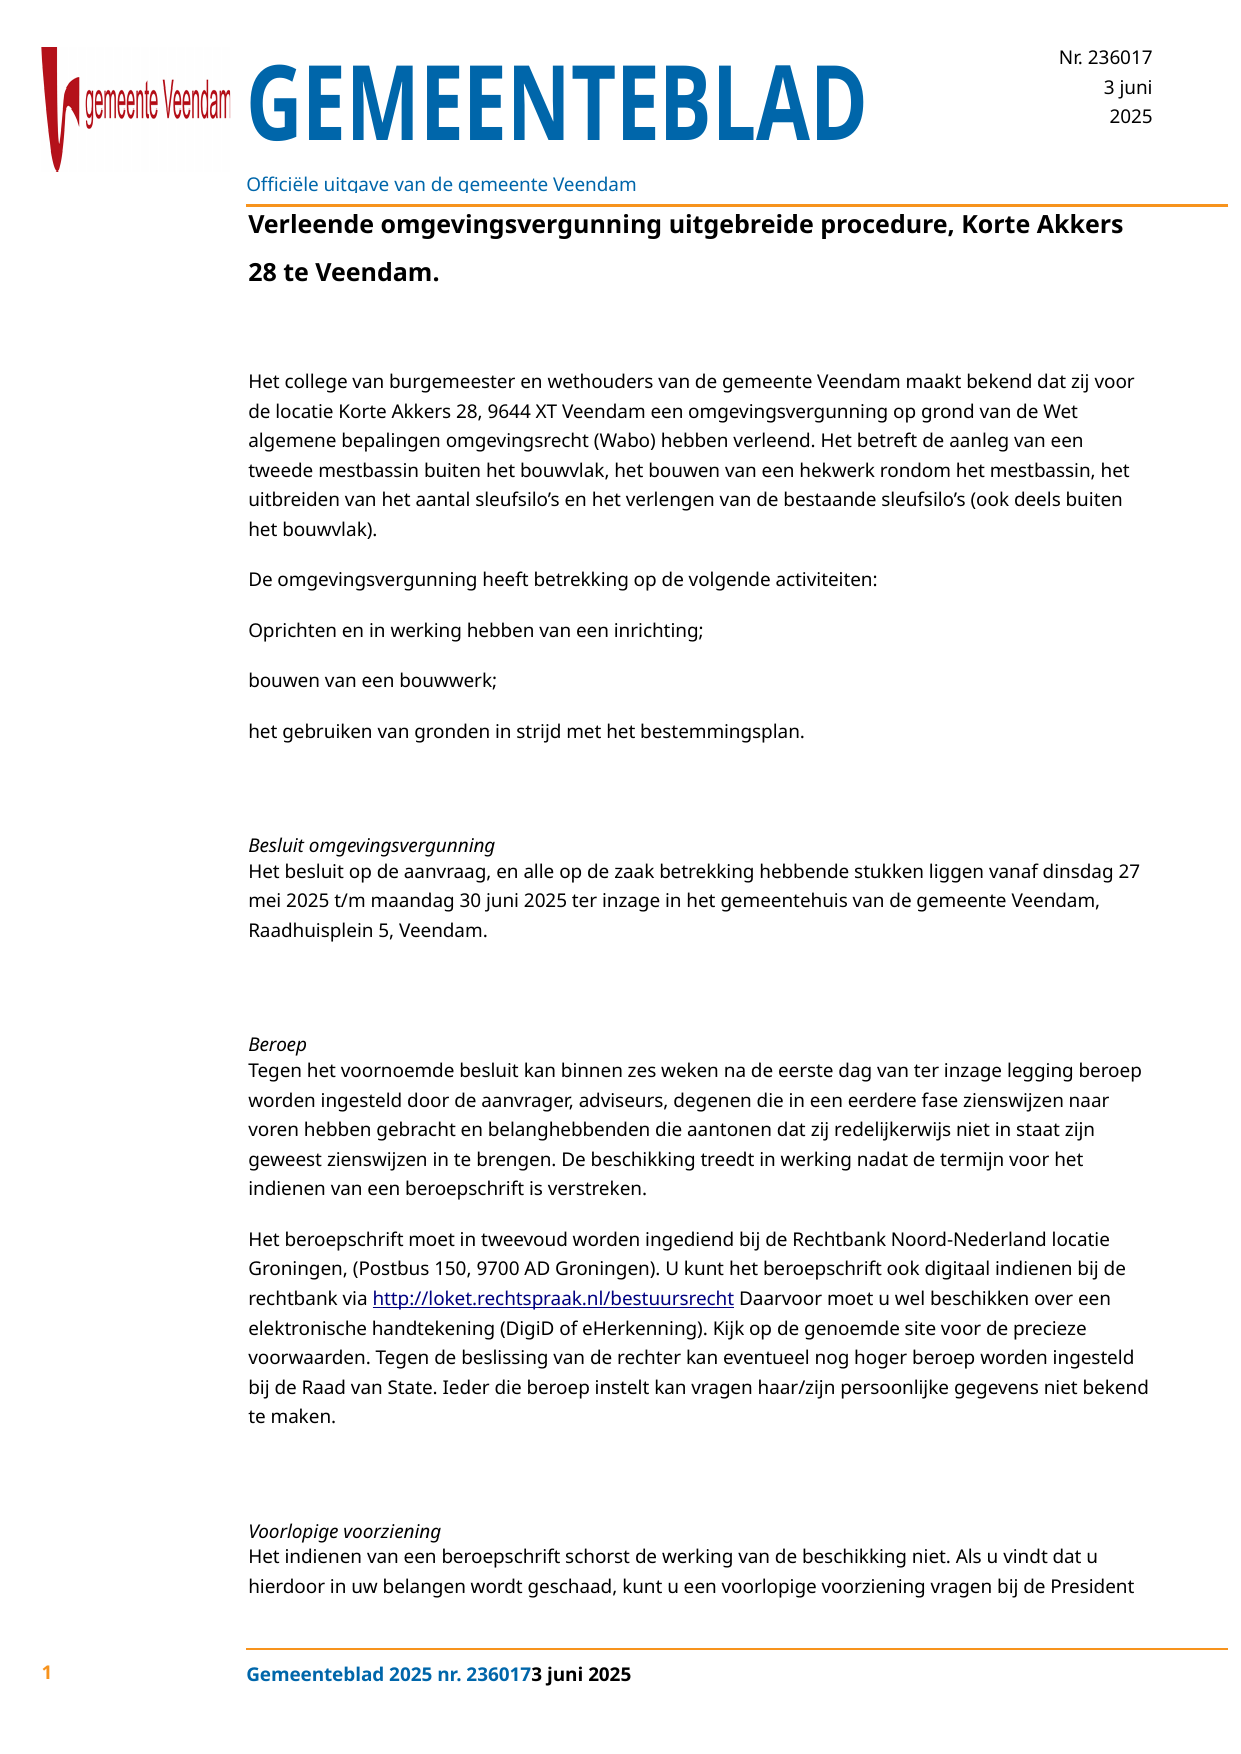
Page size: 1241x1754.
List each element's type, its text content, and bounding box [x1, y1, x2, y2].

text Voorlopige voorziening [248, 1518, 1152, 1544]
text Het college van burgemeester en wethouders van de gemeente Veendam maakt bekend dat zij voor de locatie Korte Akkers 28, 9644 XT Veendam een omgevingsvergunning op grond van de Wet algemene bepalingen omgevingsrecht (Wabo) hebben verleend. Het betreft de aanleg van een tweede mestbassin buiten het bouwvlak, het bouwen van een hekwerk rondom het mestbassin, het uitbreiden van het aantal sleufsilo’s en het verlengen van de bestaande sleufsilo’s (ook deels buiten het bouwvlak). [248, 368, 1152, 542]
text Verleende omgevingsvergunning uitgebreide procedure, Korte Akkers 28 te Veendam. [248, 207, 1152, 288]
text bouwen van een bouwwerk; [248, 667, 1152, 693]
text De omgevingsvergunning heeft betrekking op de volgende activiteiten: [248, 567, 1152, 592]
picture [41, 47, 231, 172]
text Tegen het voornoemde besluit kan binnen zes weken na de eerste dag van ter inzage legging beroep worden ingesteld door de aanvrager, adviseurs, degenen die in een eerdere fase zienswijzen naar voren hebben gebracht en belanghebbenden die aantonen dat zij redelijkerwijs niet in staat zijn geweest zienswijzen in te brengen. De beschikking treedt in werking nadat de termijn voor het indienen van een beroepschrift is verstreken. [248, 1057, 1152, 1201]
text Het beroepschrift moet in tweevoud worden ingediend bij de Rechtbank Noord-Nederland locatie Groningen, (Postbus 150, 9700 AD Groningen). U kunt het beroepschrift ook digitaal indienen bij de rechtbank via http://loket.rechtspraak.nl/bestuursrecht Daarvoor moet u wel beschikken over een elektronische handtekening (DigiD of eHerkenning). Kijk op de genoemde site voor de precieze voorwaarden. Tegen de beslissing van de rechter kan eventueel nog hoger beroep worden ingesteld bij de Raad van State. Ieder die beroep instelt kan vragen haar/zijn persoonlijke gegevens niet bekend te maken. [248, 1226, 1152, 1429]
text Het besluit op de aanvraag, en alle op de zaak betrekking hebbende stukken liggen vanaf dinsdag 27 mei 2025 t/m maandag 30 juni 2025 ter inzage in het gemeentehuis van de gemeente Veendam, Raadhuisplein 5, Veendam. [248, 858, 1152, 943]
text Besluit omgevingsvergunning [248, 832, 1152, 858]
text Oprichten en in werking hebben van een inrichting; [248, 617, 1152, 643]
text Het indienen van een beroepschrift schorst de werking van de beschikking niet. Als u vindt dat u hierdoor in uw belangen wordt geschaad, kunt u een voorlopige voorziening vragen bij de President [248, 1544, 1152, 1599]
text Beroep [248, 1032, 1152, 1057]
text het gebruiken van gronden in strijd met het bestemmingsplan. [248, 718, 1152, 744]
